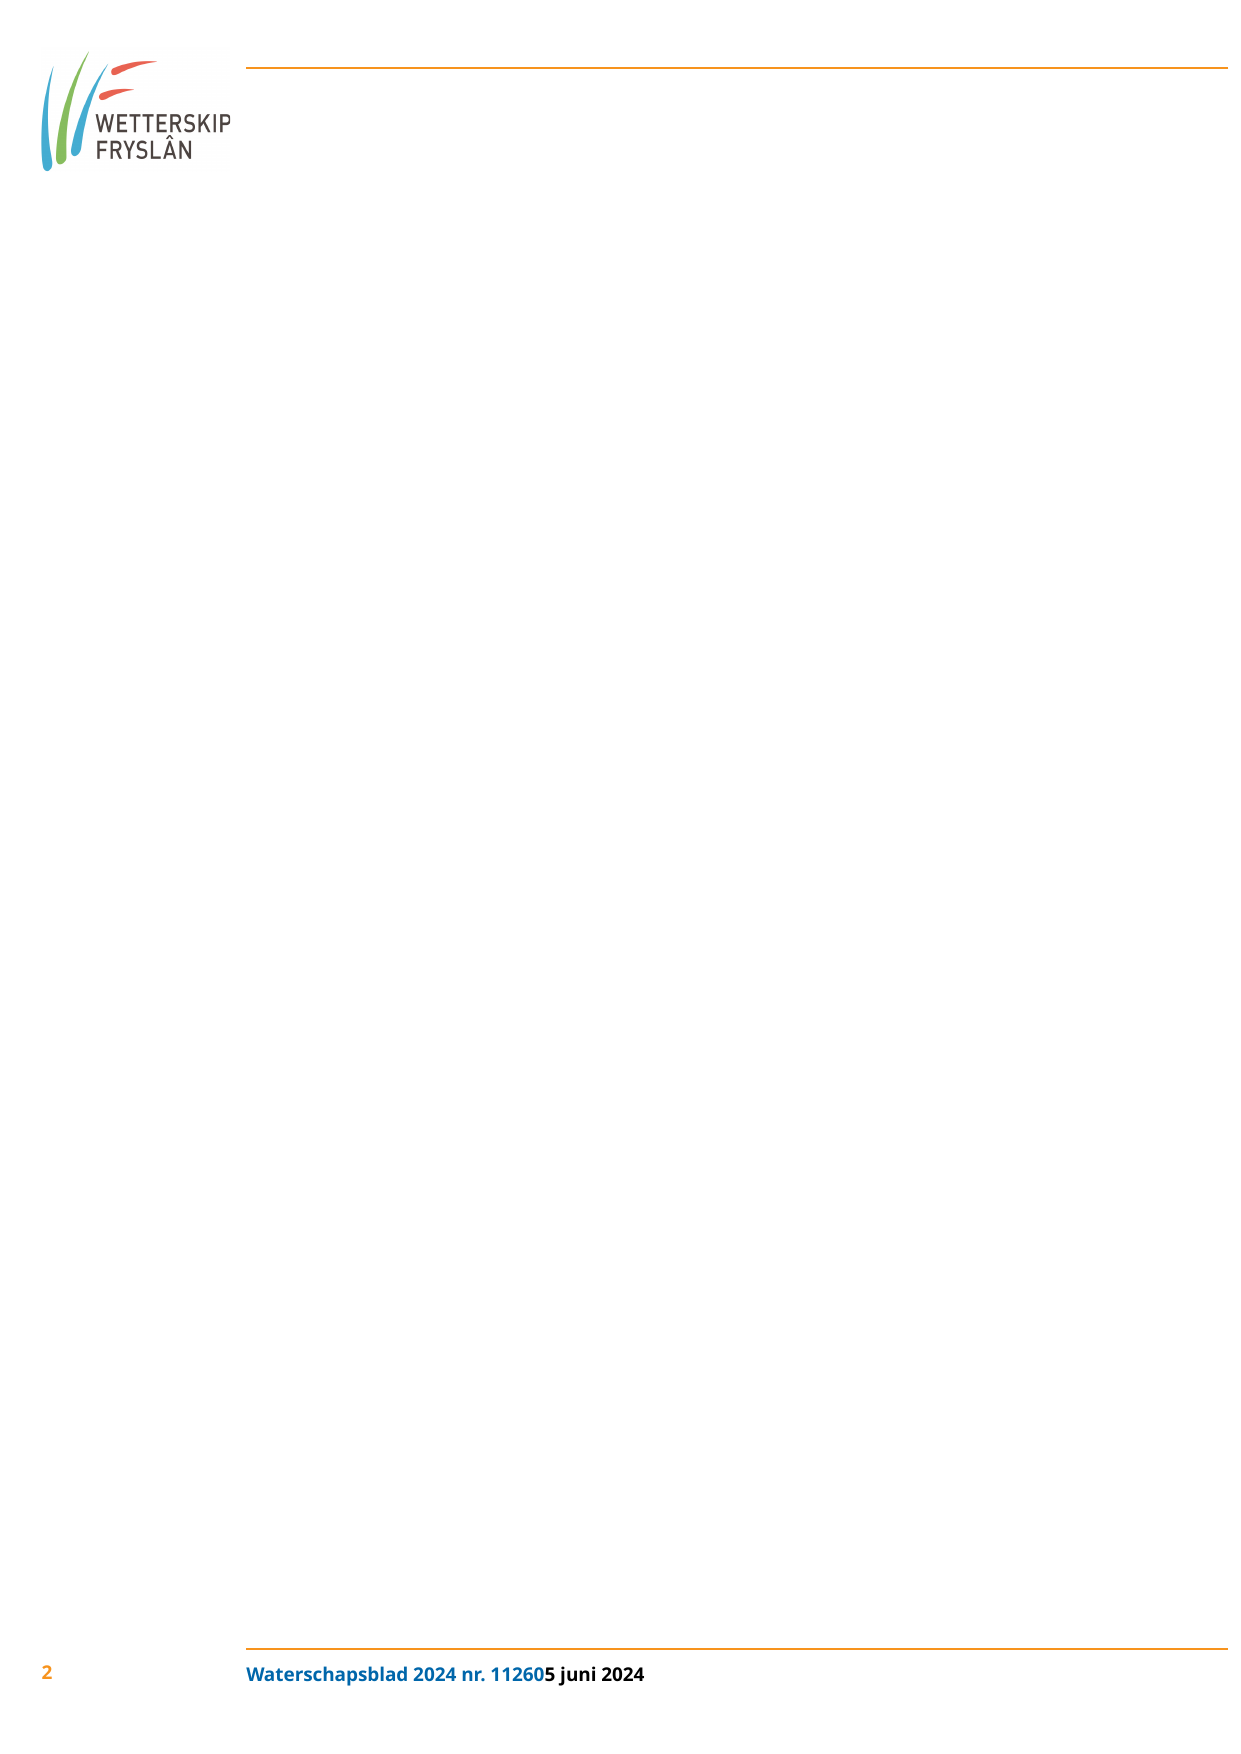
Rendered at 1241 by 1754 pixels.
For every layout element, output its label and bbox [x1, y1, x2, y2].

picture [41, 47, 231, 172]
